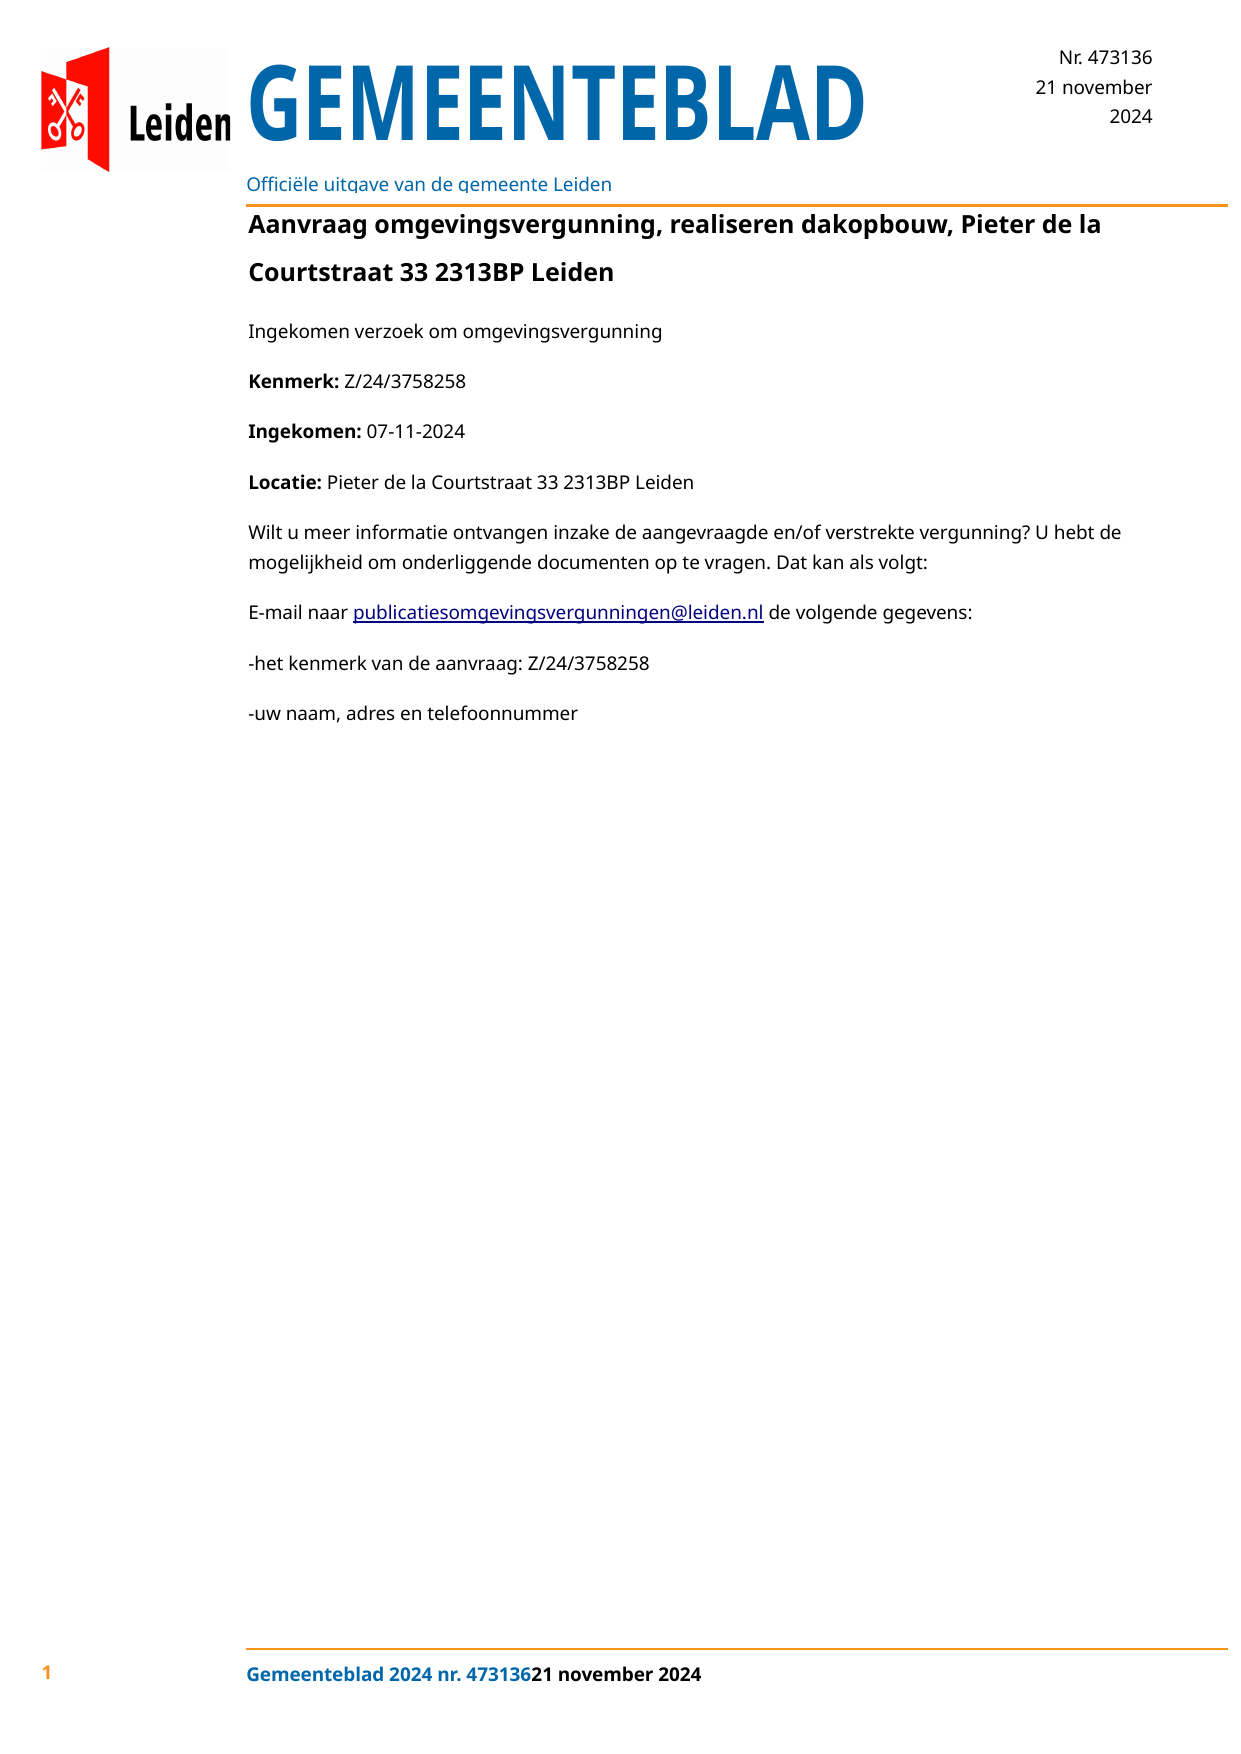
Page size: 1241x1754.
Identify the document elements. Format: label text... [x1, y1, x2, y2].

text Aanvraag omgevingsvergunning, realiseren dakopbouw, Pieter de la Courtstraat 33 2313BP Leiden [248, 207, 1152, 288]
text Wilt u meer informatie ontvangen inzake de aangevraagde en/of verstrekte vergunning? U hebt de mogelijkheid om onderliggende documenten op te vragen. Dat kan als volgt: [248, 519, 1152, 575]
text -uw naam, adres en telefoonnummer [248, 700, 1152, 726]
text Ingekomen verzoek om omgevingsvergunning [248, 318, 1152, 344]
text -het kenmerk van de aanvraag: Z/24/3758258 [248, 650, 1152, 676]
text Kenmerk: Z/24/3758258 [248, 368, 1152, 394]
picture [41, 47, 231, 172]
text Locatie: Pieter de la Courtstraat 33 2313BP Leiden [248, 469, 1152, 495]
text E-mail naar publicatiesomgevingsvergunningen@leiden.nl de volgende gegevens: [248, 599, 1152, 625]
text Ingekomen: 07-11-2024 [248, 419, 1152, 444]
